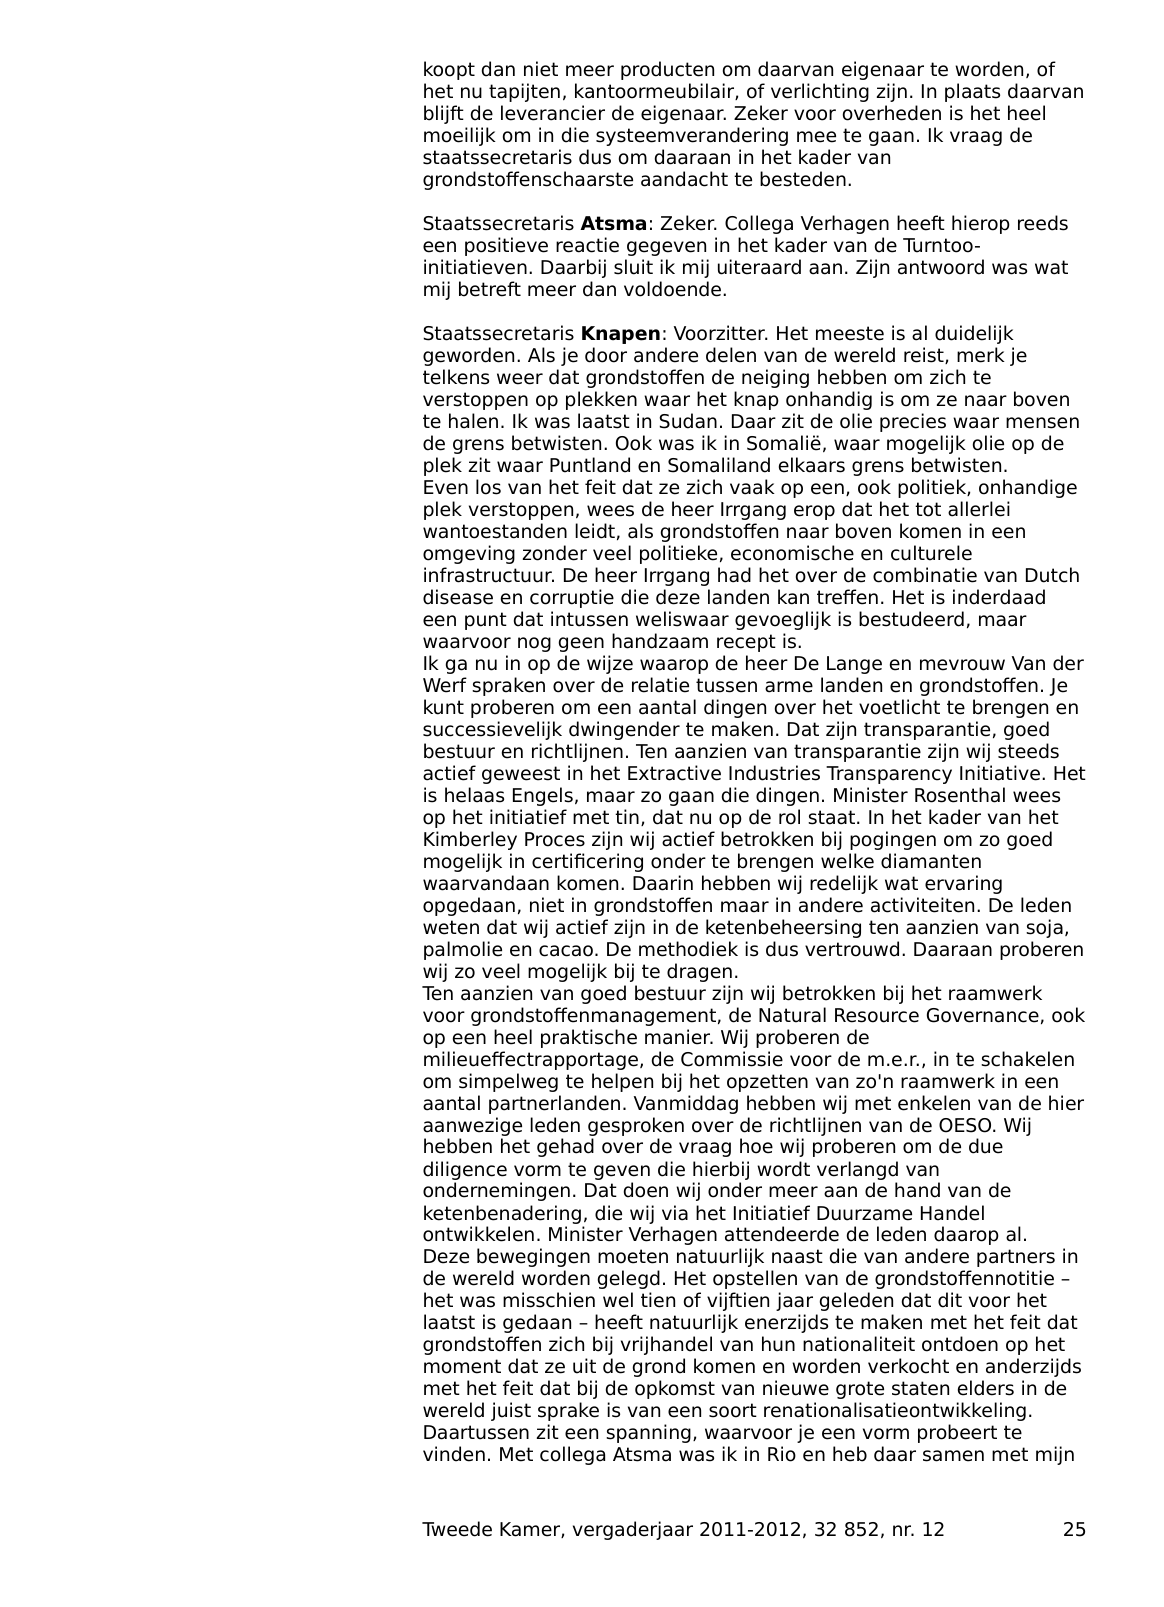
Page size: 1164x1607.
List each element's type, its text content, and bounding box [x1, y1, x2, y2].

text Staatssecretaris Atsma: Zeker. Collega Verhagen heeft hierop reeds een positieve reactie gegeven in het kader van de Turntoo-initiatieven. Daarbij sluit ik mij uiteraard aan. Zijn antwoord was wat mij betreft meer dan voldoende. [422, 213, 1087, 301]
text Ik ga nu in op de wijze waarop de heer De Lange en mevrouw Van der Werf spraken over de relatie tussen arme landen en grondstoffen. Je kunt proberen om een aantal dingen over het voetlicht te brengen en successievelijk dwingender te maken. Dat zijn transparantie, goed bestuur en richtlijnen. Ten aanzien van transparantie zijn wij steeds actief geweest in het Extractive Industries Transparency Initiative. Het is helaas Engels, maar zo gaan die dingen. Minister Rosenthal wees op het initiatief met tin, dat nu op de rol staat. In het kader van het Kimberley Proces zijn wij actief betrokken bij pogingen om zo goed mogelijk in certificering onder te brengen welke diamanten waarvandaan komen. Daarin hebben wij redelijk wat ervaring opgedaan, niet in grondstoffen maar in andere activiteiten. De leden weten dat wij actief zijn in de ketenbeheersing ten aanzien van soja, palmolie en cacao. De methodiek is dus vertrouwd. Daaraan proberen wij zo veel mogelijk bij te dragen. [422, 653, 1087, 983]
text Even los van het feit dat ze zich vaak op een, ook politiek, onhandige plek verstoppen, wees de heer Irrgang erop dat het tot allerlei wantoestanden leidt, als grondstoffen naar boven komen in een omgeving zonder veel politieke, economische en culturele infrastructuur. De heer Irrgang had het over de combinatie van Dutch disease en corruptie die deze landen kan treffen. Het is inderdaad een punt dat intussen weliswaar gevoeglijk is bestudeerd, maar waarvoor nog geen handzaam recept is. [422, 477, 1087, 653]
text Staatssecretaris Knapen: Voorzitter. Het meeste is al duidelijk geworden. Als je door andere delen van de wereld reist, merk je telkens weer dat grondstoffen de neiging hebben om zich te verstoppen op plekken waar het knap onhandig is om ze naar boven te halen. Ik was laatst in Sudan. Daar zit de olie precies waar mensen de grens betwisten. Ook was ik in Somalië, waar mogelijk olie op de plek zit waar Puntland en Somaliland elkaars grens betwisten. [422, 323, 1087, 477]
text koopt dan niet meer producten om daarvan eigenaar te worden, of het nu tapijten, kantoormeubilair, of verlichting zijn. In plaats daarvan blijft de leverancier de eigenaar. Zeker voor overheden is het heel moeilijk om in die systeemverandering mee te gaan. Ik vraag de staatssecretaris dus om daaraan in het kader van grondstoffenschaarste aandacht te besteden. [422, 59, 1087, 191]
text Deze bewegingen moeten natuurlijk naast die van andere partners in de wereld worden gelegd. Het opstellen van de grondstoffennotitie – het was misschien wel tien of vijftien jaar geleden dat dit voor het laatst is gedaan – heeft natuurlijk enerzijds te maken met het feit dat grondstoffen zich bij vrijhandel van hun nationaliteit ontdoen op het moment dat ze uit de grond komen en worden verkocht en anderzijds met het feit dat bij de opkomst van nieuwe grote staten elders in de wereld juist sprake is van een soort renationalisatieontwikkeling. Daartussen zit een spanning, waarvoor je een vorm probeert te vinden. Met collega Atsma was ik in Rio en heb daar samen met mijn [422, 1246, 1087, 1466]
text Ten aanzien van goed bestuur zijn wij betrokken bij het raamwerk voor grondstoffenmanagement, de Natural Resource Governance, ook op een heel praktische manier. Wij proberen de milieueffectrapportage, de Commissie voor de m.e.r., in te schakelen om simpelweg te helpen bij het opzetten van zo'n raamwerk in een aantal partnerlanden. Vanmiddag hebben wij met enkelen van de hier aanwezige leden gesproken over de richtlijnen van de OESO. Wij hebben het gehad over de vraag hoe wij proberen om de due diligence vorm te geven die hierbij wordt verlangd van ondernemingen. Dat doen wij onder meer aan de hand van de ketenbenadering, die wij via het Initiatief Duurzame Handel ontwikkelen. Minister Verhagen attendeerde de leden daarop al. [422, 983, 1087, 1246]
